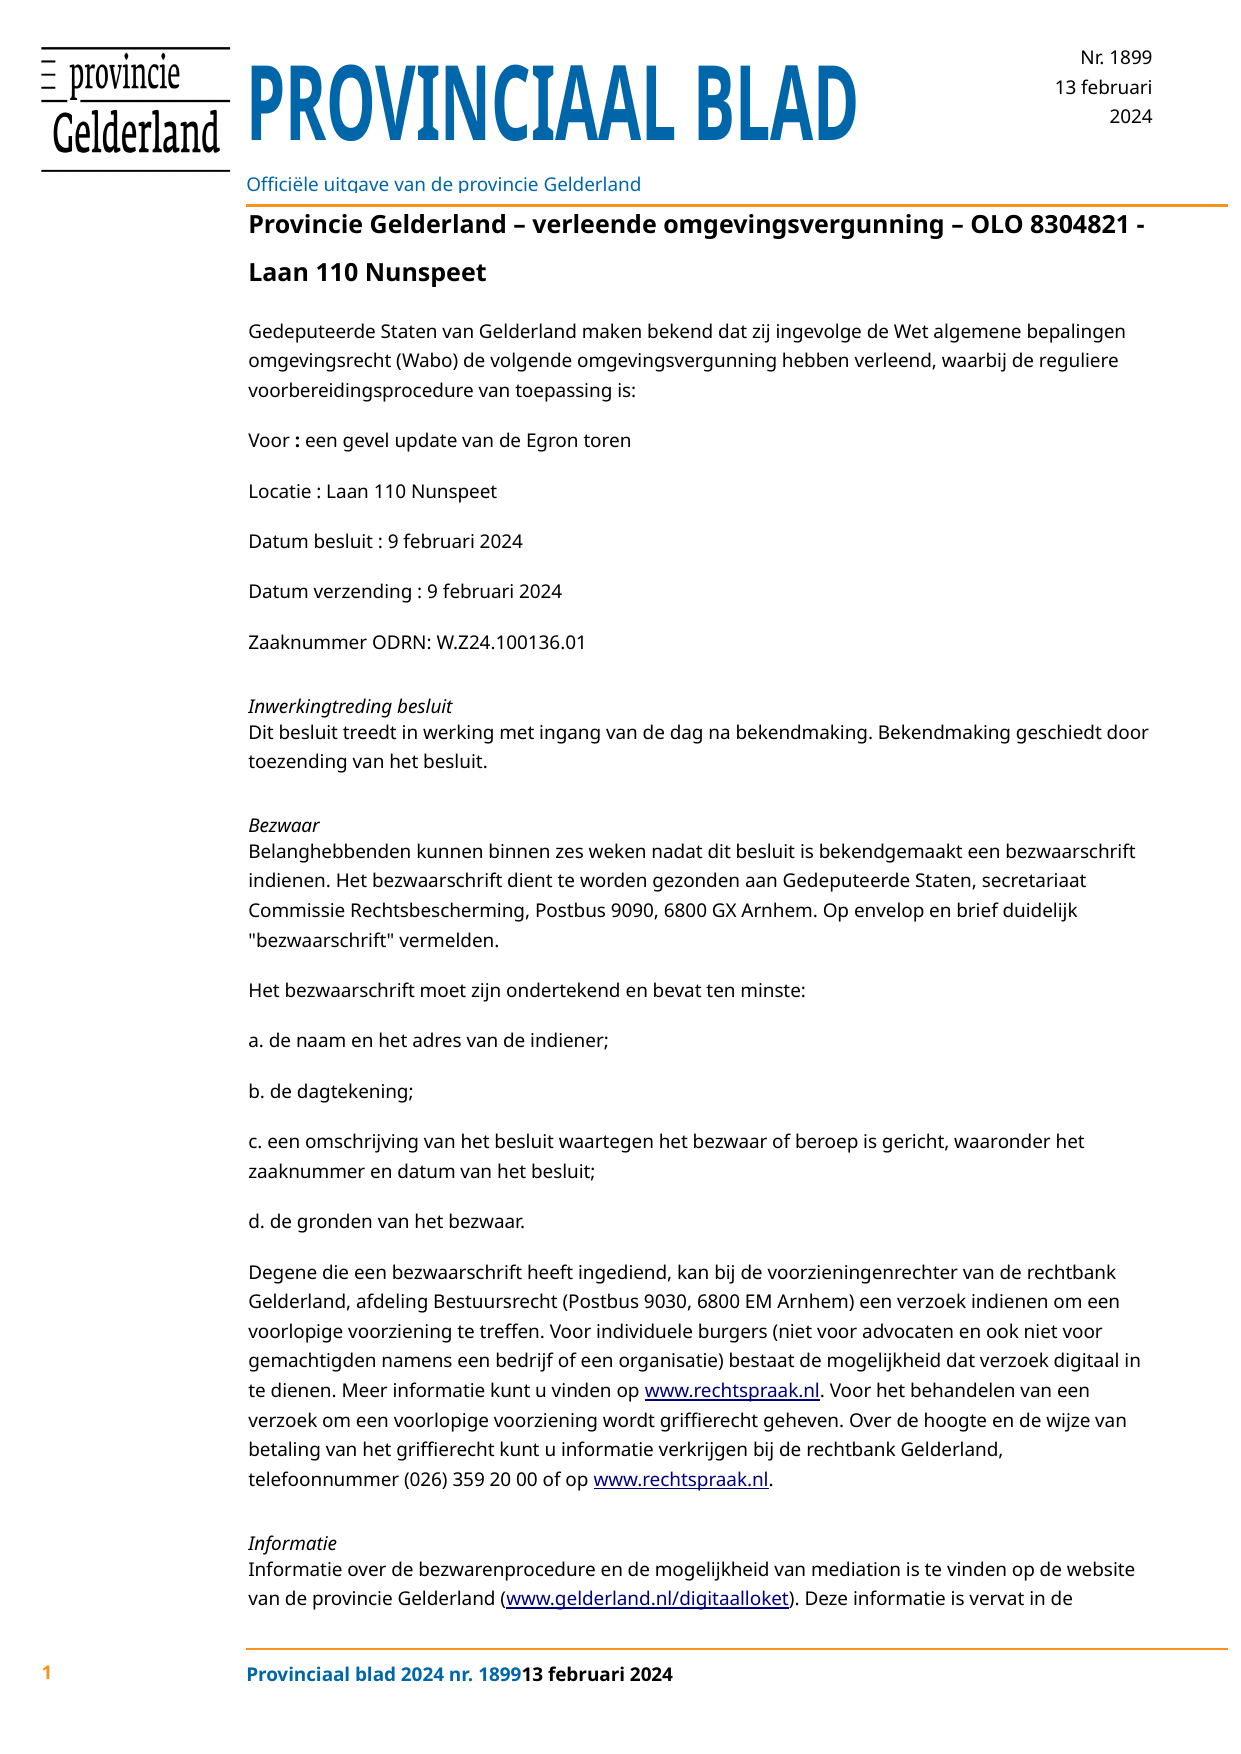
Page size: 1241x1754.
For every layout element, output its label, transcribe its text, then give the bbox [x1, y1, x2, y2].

text Belanghebbenden kunnen binnen zes weken nadat dit besluit is bekendgemaakt een bezwaarschrift indienen. Het bezwaarschrift dient te worden gezonden aan Gedeputeerde Staten, secretariaat Commissie Rechtsbescherming, Postbus 9090, 6800 GX Arnhem. Op envelop en brief duidelijk "bezwaarschrift" vermelden. [248, 838, 1152, 953]
picture [41, 47, 231, 172]
text Locatie : Laan 110 Nunspeet [248, 478, 1152, 504]
text Dit besluit treedt in werking met ingang van de dag na bekendmaking. Bekendmaking geschiedt door toezending van het besluit. [248, 719, 1152, 774]
text Informatie over de bezwarenprocedure en de mogelijkheid van mediation is te vinden op de website van de provincie Gelderland (www.gelderland.nl/digitaalloket). Deze informatie is vervat in de [248, 1556, 1152, 1611]
text Datum besluit : 9 februari 2024 [248, 528, 1152, 554]
text c. een omschrijving van het besluit waartegen het bezwaar of beroep is gericht, waaronder het zaaknummer en datum van het besluit; [248, 1128, 1152, 1184]
text Zaaknummer ODRN: W.Z24.100136.01 [248, 629, 1152, 655]
text Voor : een gevel update van de Egron toren [248, 427, 1152, 453]
text b. de dagtekening; [248, 1078, 1152, 1104]
text d. de gronden van het bezwaar. [248, 1208, 1152, 1234]
text a. de naam en het adres van de indiener; [248, 1028, 1152, 1053]
text Inwerkingtreding besluit [248, 693, 1152, 719]
text Informatie [248, 1530, 1152, 1556]
text Degene die een bezwaarschrift heeft ingediend, kan bij de voorzieningenrechter van de rechtbank Gelderland, afdeling Bestuursrecht (Postbus 9030, 6800 EM Arnhem) een verzoek indienen om een voorlopige voorziening te treffen. Voor individuele burgers (niet voor advocaten en ook niet voor gemachtigden namens een bedrijf of een organisatie) bestaat de mogelijkheid dat verzoek digitaal in te dienen. Meer informatie kunt u vinden op www.rechtspraak.nl. Voor het behandelen van een verzoek om een voorlopige voorziening wordt griffierecht geheven. Over de hoogte en de wijze van betaling van het griffierecht kunt u informatie verkrijgen bij de rechtbank Gelderland, telefoonnummer (026) 359 20 00 of op www.rechtspraak.nl. [248, 1259, 1152, 1492]
text Gedeputeerde Staten van Gelderland maken bekend dat zij ingevolge de Wet algemene bepalingen omgevingsrecht (Wabo) de volgende omgevingsvergunning hebben verleend, waarbij de reguliere voorbereidingsprocedure van toepassing is: [248, 318, 1152, 403]
text Datum verzending : 9 februari 2024 [248, 579, 1152, 604]
text Het bezwaarschrift moet zijn ondertekend en bevat ten minste: [248, 977, 1152, 1003]
text Bezwaar [248, 812, 1152, 838]
text Provincie Gelderland – verleende omgevingsvergunning – OLO 8304821 - Laan 110 Nunspeet [248, 207, 1152, 288]
